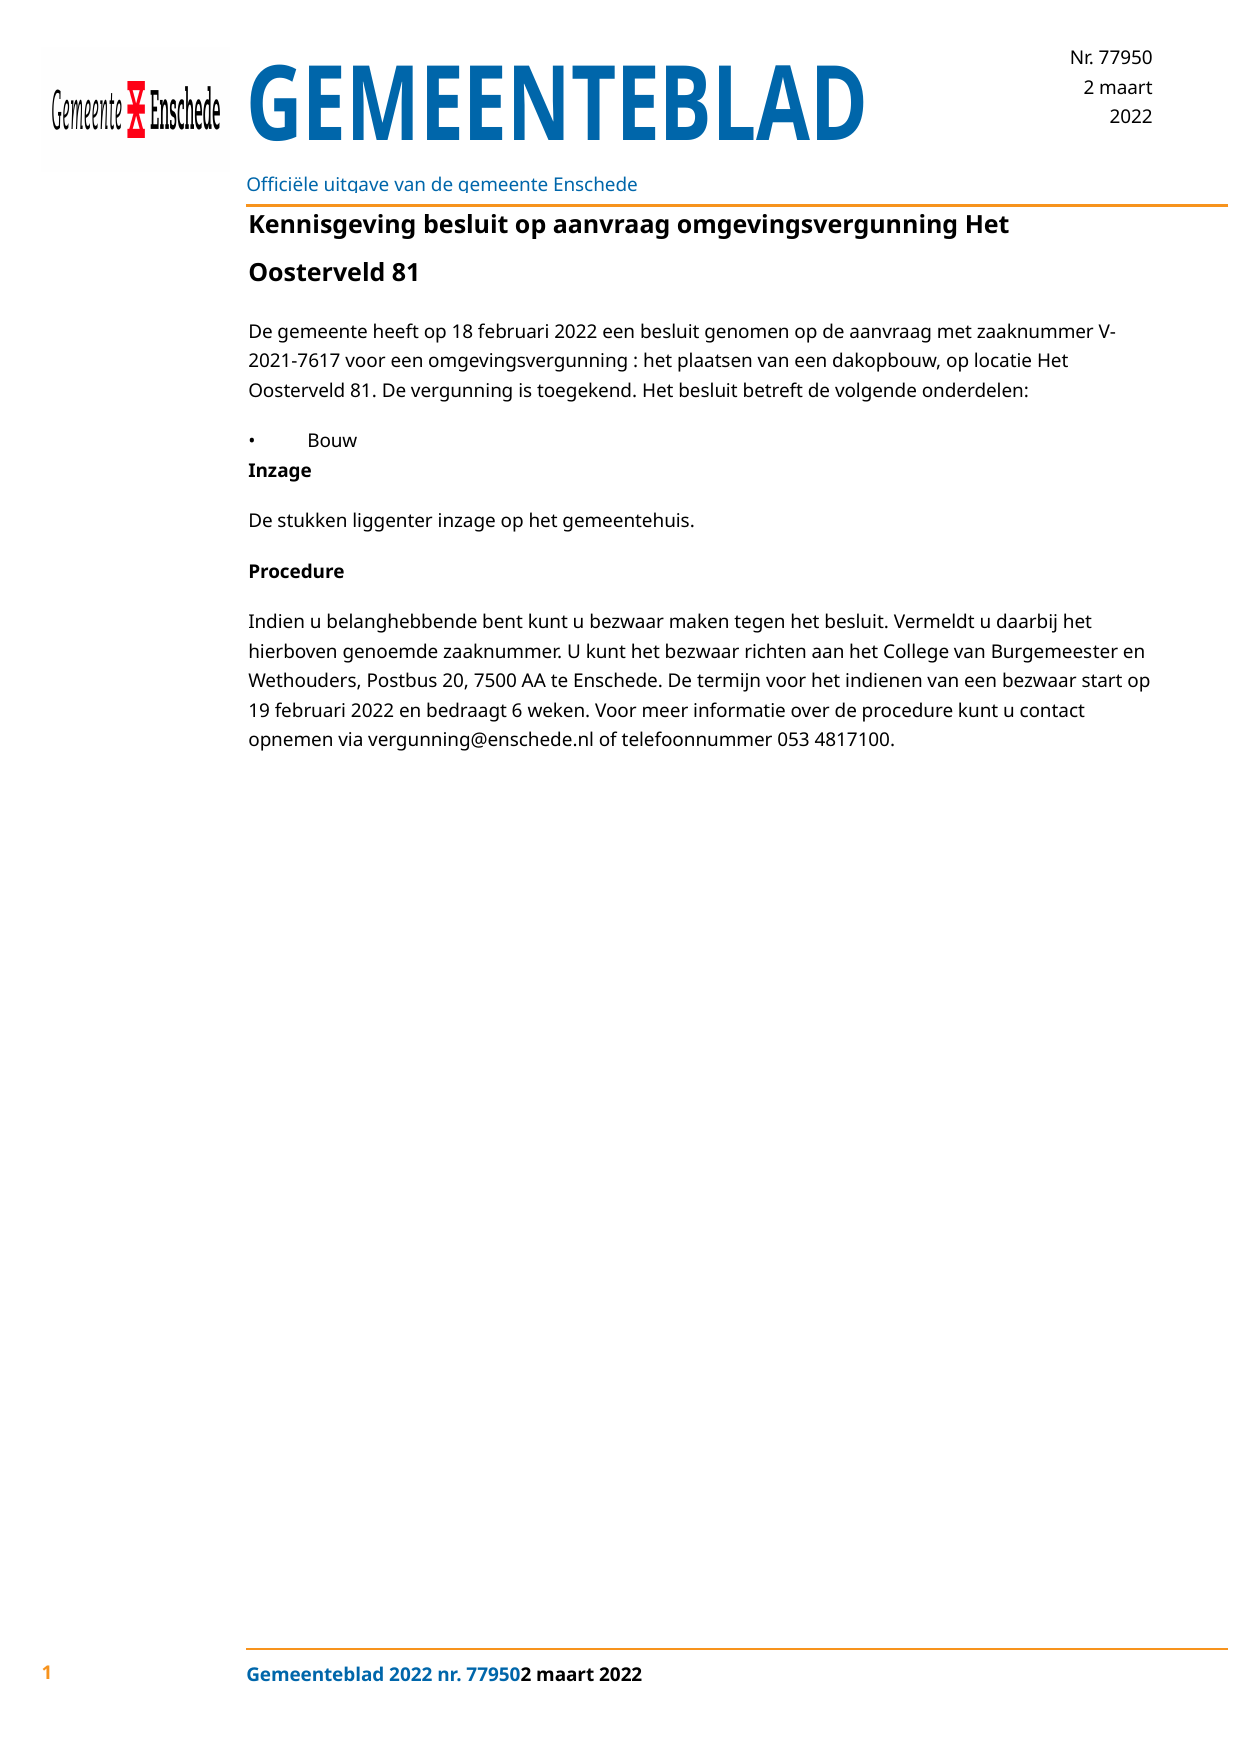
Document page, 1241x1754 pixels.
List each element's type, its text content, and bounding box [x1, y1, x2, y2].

picture [41, 47, 231, 172]
text Kennisgeving besluit op aanvraag omgevingsvergunning Het Oosterveld 81 [248, 207, 1152, 288]
text Inzage [248, 457, 1152, 483]
list Bouw [248, 427, 1152, 453]
text Procedure [248, 558, 1152, 584]
text De gemeente heeft op 18 februari 2022 een besluit genomen op de aanvraag met zaaknummer V-2021-7617 voor een omgevingsvergunning : het plaatsen van een dakopbouw, op locatie Het Oosterveld 81. De vergunning is toegekend. Het besluit betreft de volgende onderdelen: [248, 318, 1152, 403]
text De stukken liggenter inzage op het gemeentehuis. [248, 507, 1152, 533]
text Indien u belanghebbende bent kunt u bezwaar maken tegen het besluit. Vermeldt u daarbij het hierboven genoemde zaaknummer. U kunt het bezwaar richten aan het College van Burgemees­ter en Wethouders, Postbus 20, 7500 AA te Enschede. De termijn voor het indienen van een bezwaar start op 19 februari 2022 en bedraagt 6 weken. Voor meer informatie over de procedure kunt u contact opnemen via vergunning@enschede.nl of telefoonnummer 053 4817100. [248, 608, 1152, 752]
